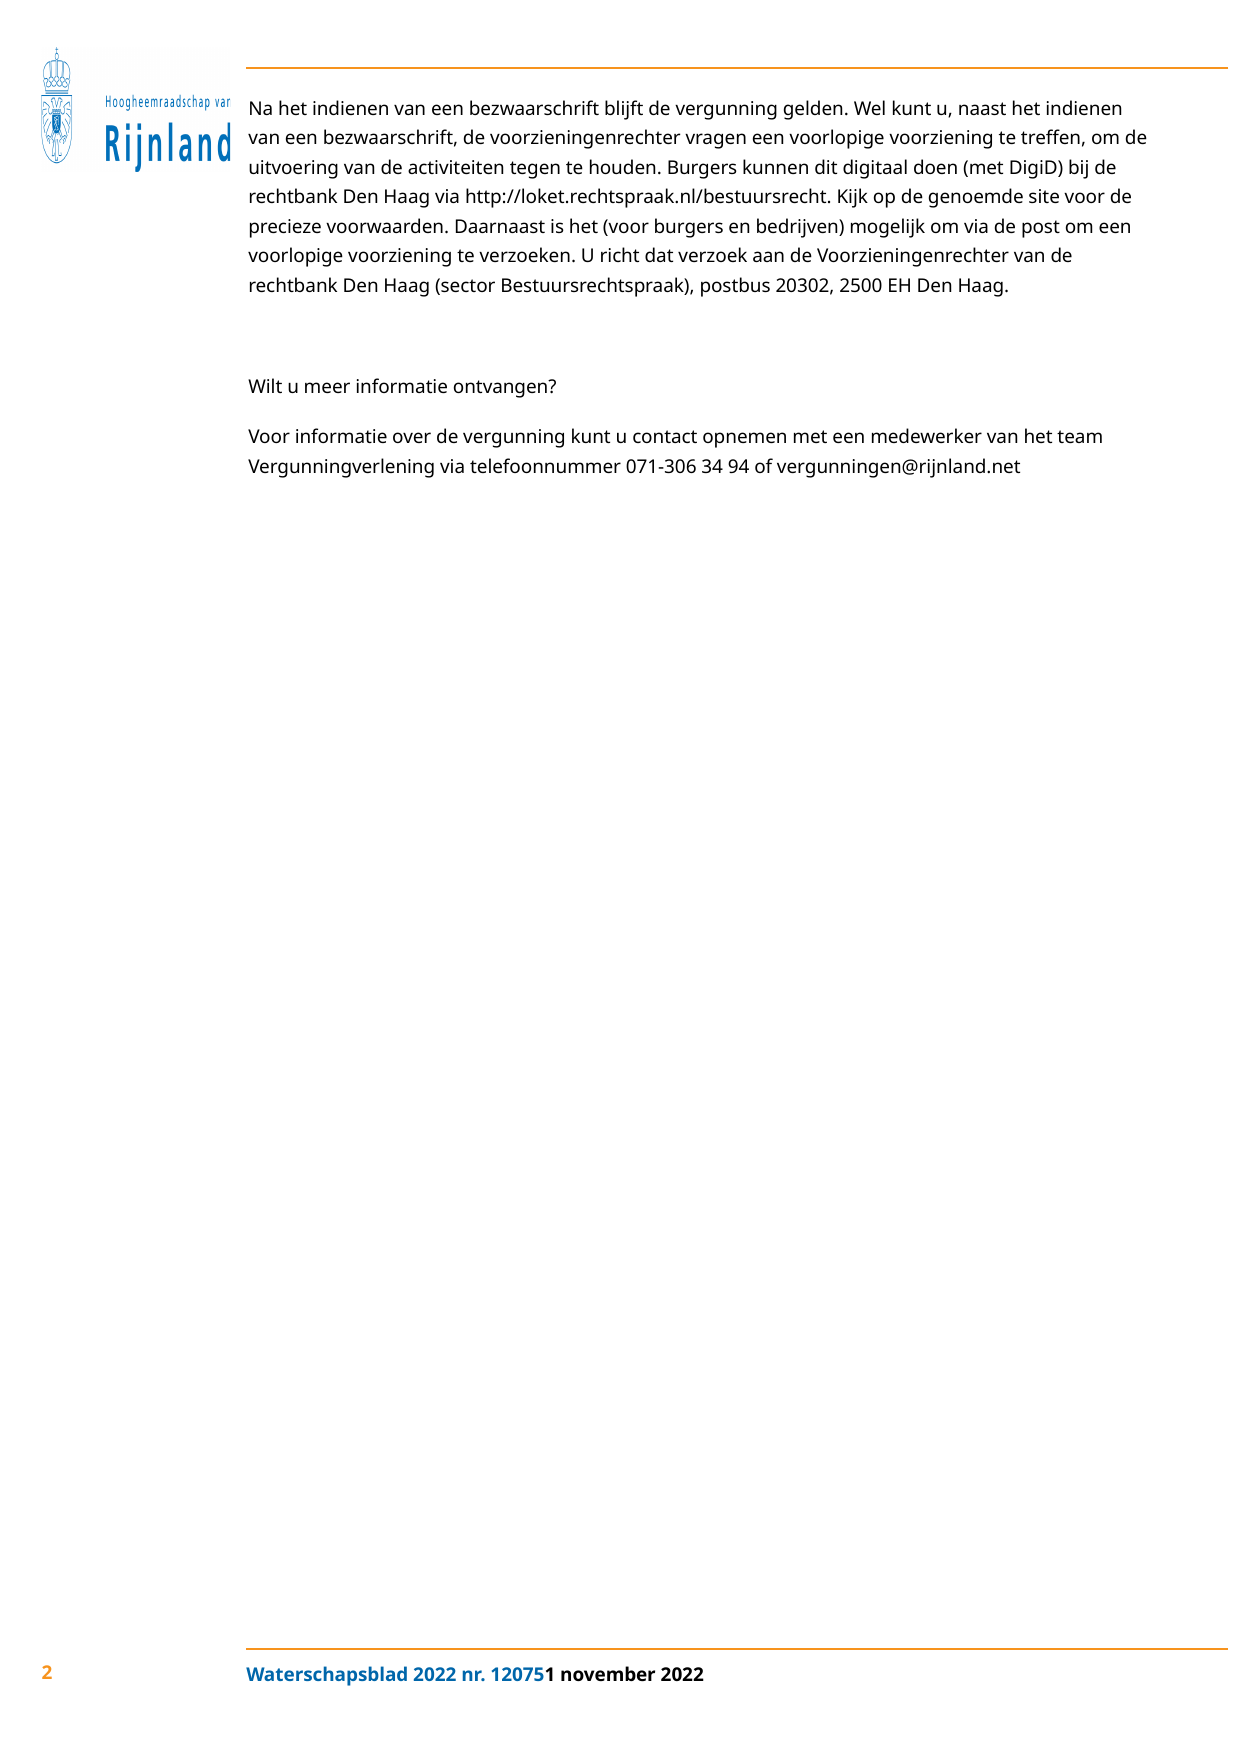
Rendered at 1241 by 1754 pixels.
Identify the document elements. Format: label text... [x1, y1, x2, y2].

picture [41, 47, 231, 172]
text Na het indienen van een bezwaarschrift blijft de vergunning gelden. Wel kunt u, naast het indienen van een bezwaarschrift, de voorzieningenrechter vragen een voorlopige voorziening te treffen, om de uitvoering van de activiteiten tegen te houden. Burgers kunnen dit digitaal doen (met DigiD) bij de rechtbank Den Haag via http://loket.rechtspraak.nl/bestuursrecht. Kijk op de genoemde site voor de precieze voorwaarden. Daarnaast is het (voor burgers en bedrijven) mogelijk om via de post om een voorlopige voorziening te verzoeken. U richt dat verzoek aan de Voorzieningenrechter van de rechtbank Den Haag (sector Bestuursrechtspraak), postbus 20302, 2500 EH Den Haag. [248, 95, 1152, 298]
text Voor informatie over de vergunning kunt u contact opnemen met een medewerker van het team Vergunningverlening via telefoonnummer 071-306 34 94 of vergunningen@rijnland.net [248, 423, 1152, 479]
text Wilt u meer informatie ontvangen? [248, 373, 1152, 399]
